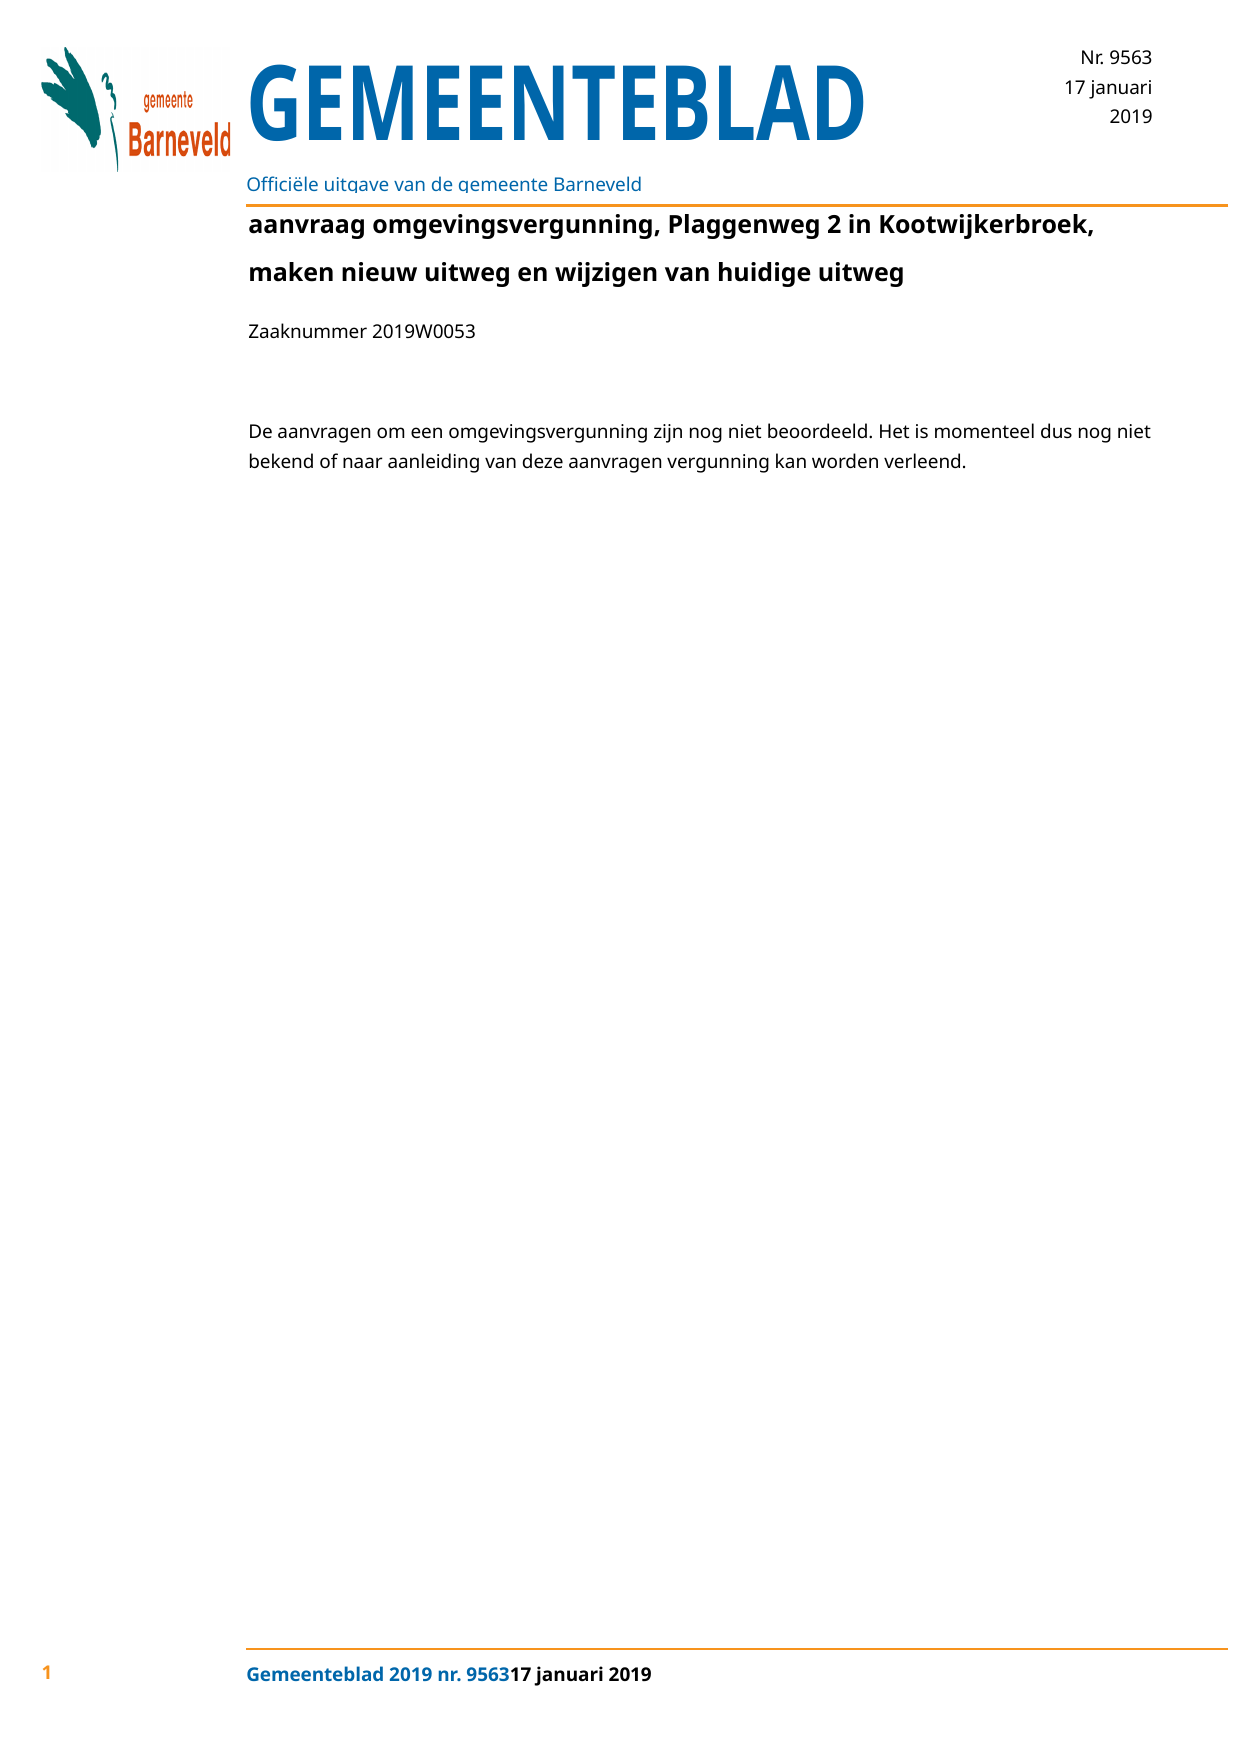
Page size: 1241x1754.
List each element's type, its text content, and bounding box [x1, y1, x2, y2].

picture [41, 47, 231, 172]
text Zaaknummer 2019W0053 [248, 318, 1152, 344]
text aanvraag omgevingsvergunning, Plaggenweg 2 in Kootwijkerbroek, maken nieuw uitweg en wijzigen van huidige uitweg [248, 207, 1152, 288]
text De aanvragen om een omgevingsvergunning zijn nog niet beoordeeld. Het is momenteel dus nog niet bekend of naar aanleiding van deze aanvragen vergunning kan worden verleend. [248, 419, 1152, 474]
